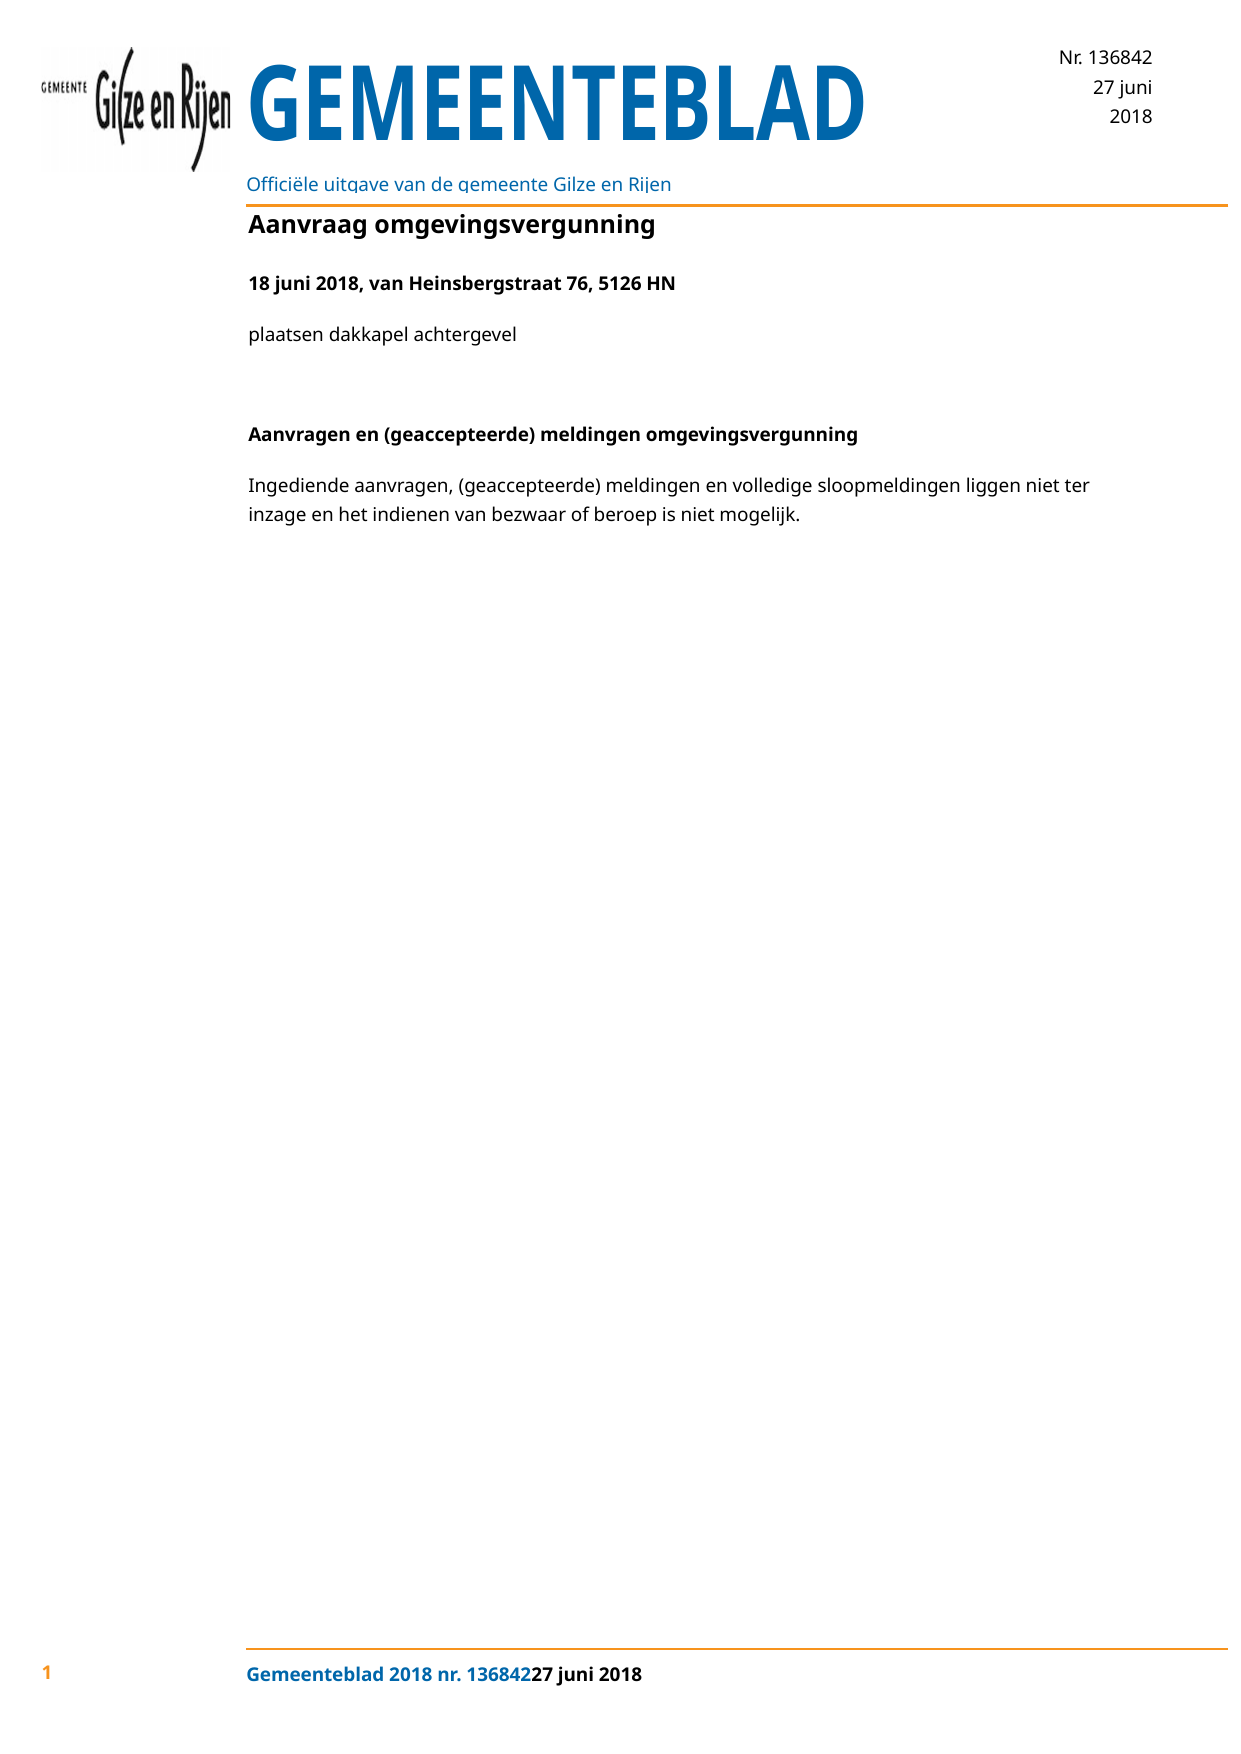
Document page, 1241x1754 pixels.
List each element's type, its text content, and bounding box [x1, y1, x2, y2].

text Aanvragen en (geaccepteerde) meldingen omgevingsvergunning [248, 422, 1152, 447]
text 18 juni 2018, van Heinsbergstraat 76, 5126 HN [248, 270, 1152, 296]
text Aanvraag omgevingsvergunning [248, 207, 1152, 241]
picture [41, 47, 231, 172]
text Ingediende aanvragen, (geaccepteerde) meldingen en volledige sloopmeldingen liggen niet ter inzage en het indienen van bezwaar of beroep is niet mogelijk. [248, 472, 1152, 527]
text plaatsen dakkapel achtergevel [248, 321, 1152, 346]
